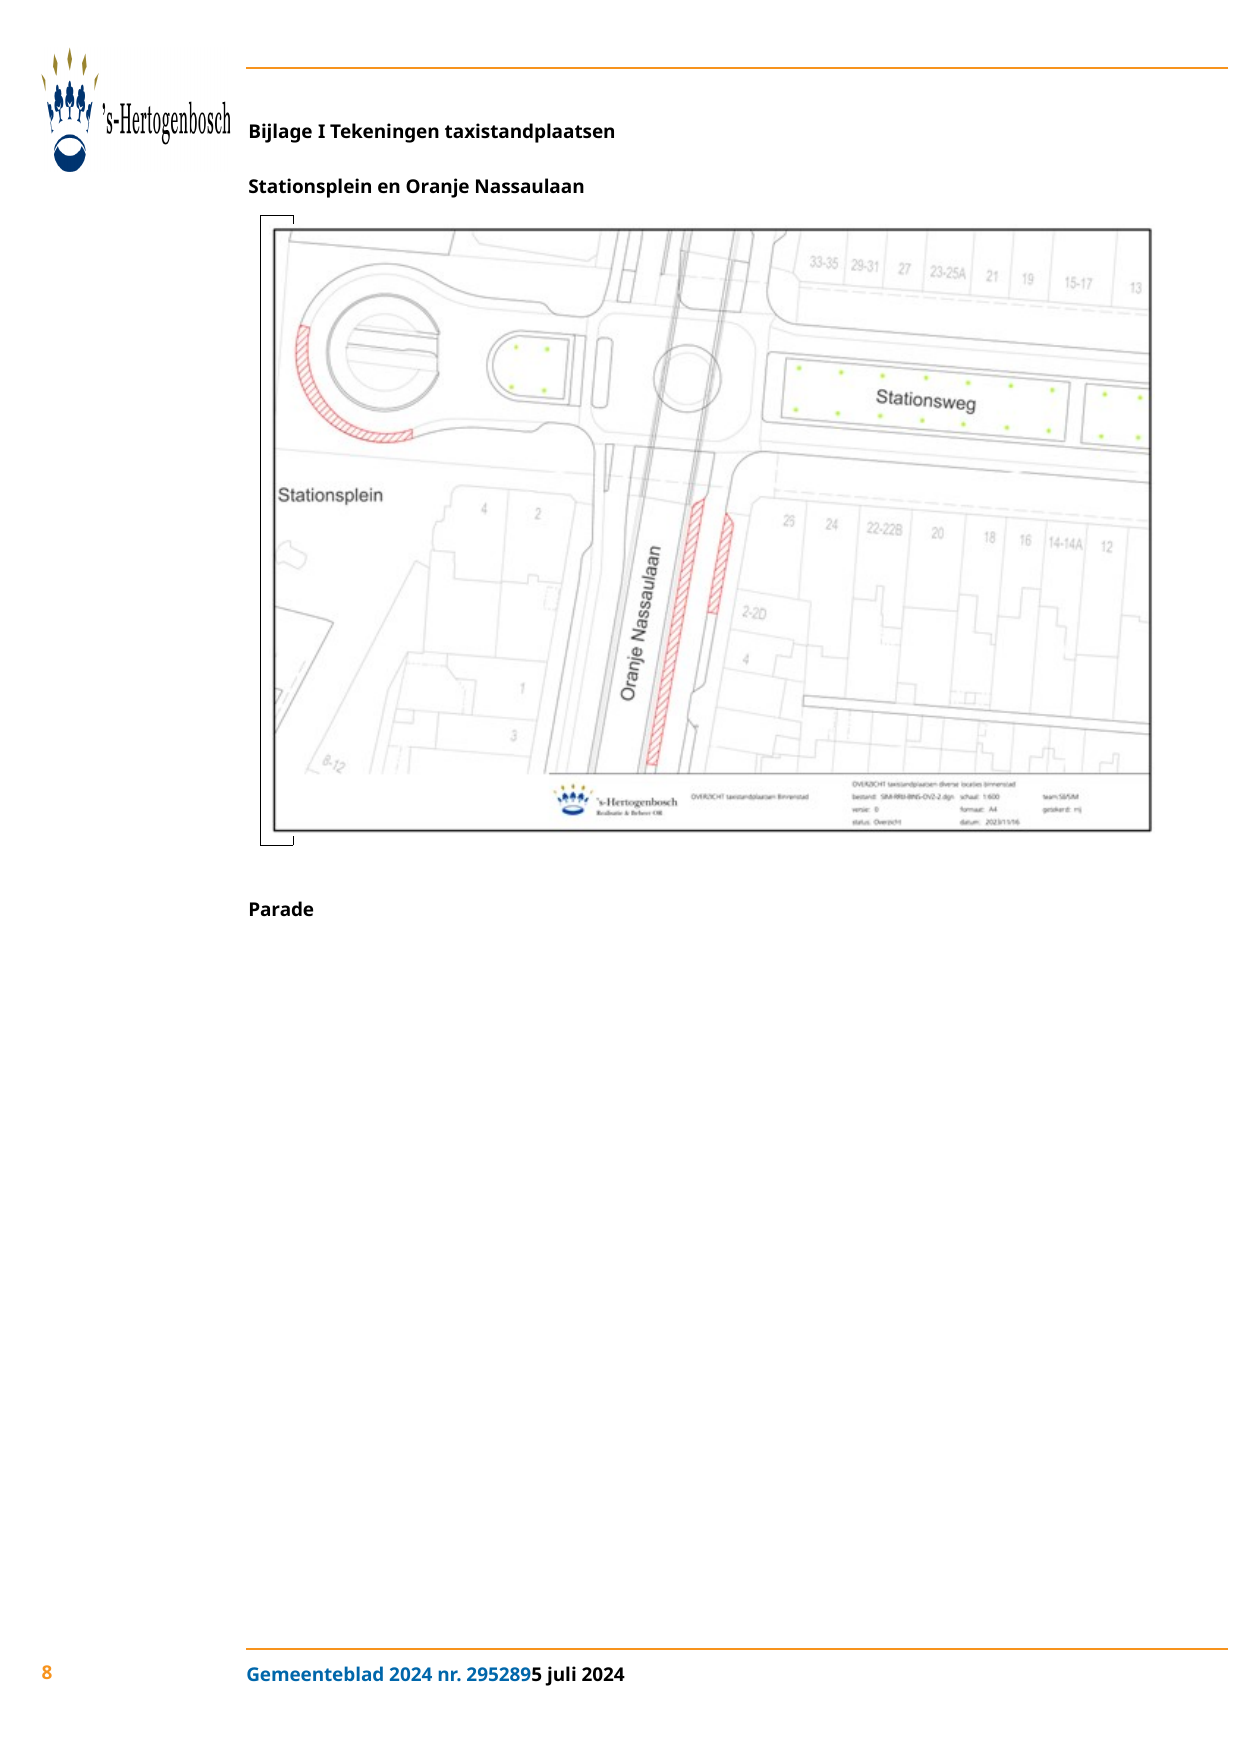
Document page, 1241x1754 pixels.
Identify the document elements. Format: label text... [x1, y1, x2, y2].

text Parade [248, 896, 1152, 922]
picture [268, 224, 1155, 836]
text Bijlage I Tekeningen taxistandplaatsen [248, 116, 1152, 144]
text Stationsplein en Oranje Nassaulaan [248, 174, 1152, 199]
picture [41, 47, 231, 172]
